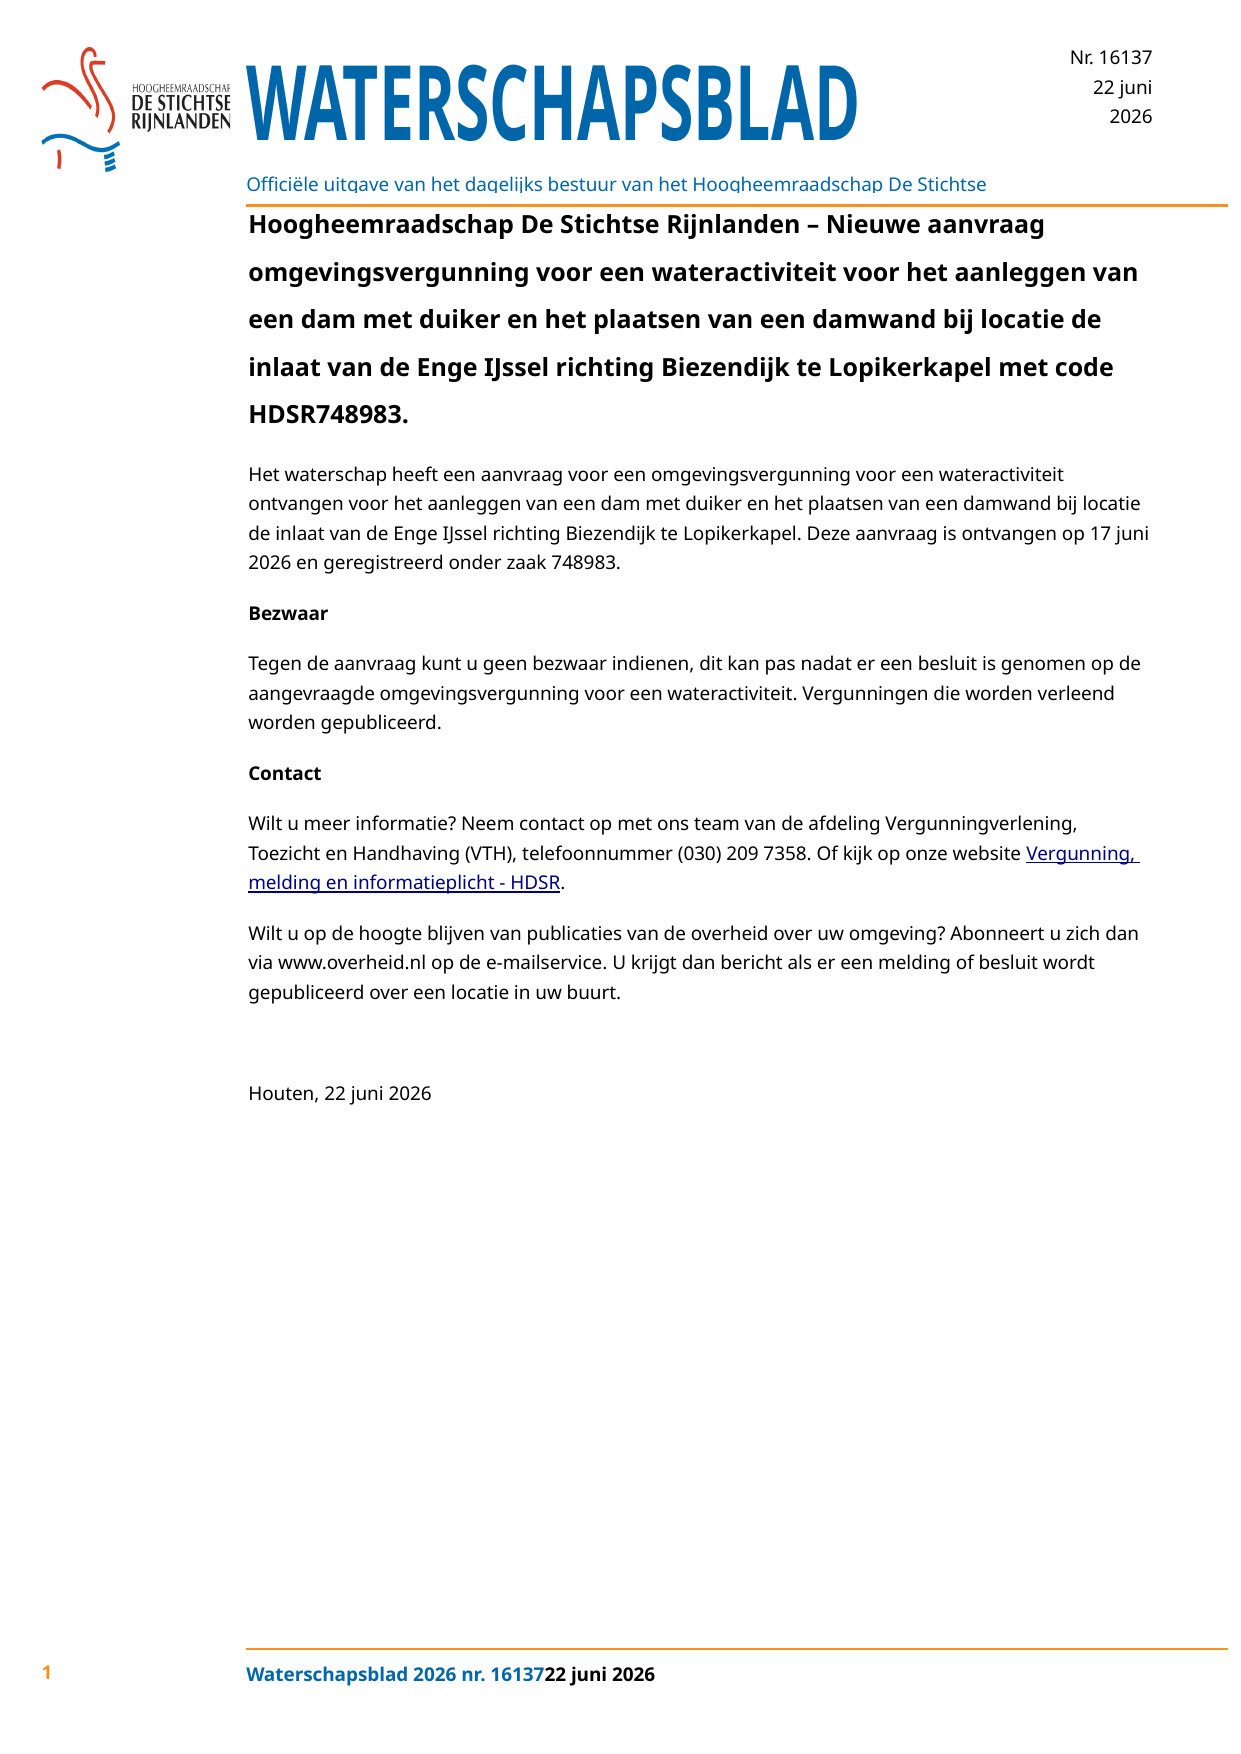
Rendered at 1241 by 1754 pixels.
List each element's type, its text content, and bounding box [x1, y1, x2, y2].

text Tegen de aanvraag kunt u geen bezwaar indienen, dit kan pas nadat er een besluit is genomen op de aangevraagde omgevingsvergunning voor een wateractiviteit. Vergunningen die worden verleend worden gepubliceerd. [248, 650, 1152, 735]
text Wilt u meer informatie? Neem contact op met ons team van de afdeling Vergunningverlening, Toezicht en Handhaving (VTH), telefoonnummer (030) 209 7358. Of kijk op onze website Vergunning, melding en informatieplicht - HDSR. [248, 810, 1152, 895]
text Bezwaar [248, 600, 1152, 626]
text Contact [248, 760, 1152, 786]
picture [41, 47, 231, 172]
text Wilt u op de hoogte blijven van publicaties van de overheid over uw omgeving? Abonneert u zich dan via www.overheid.nl op de e-mailservice. U krijgt dan bericht als er een melding of besluit wordt gepubliceerd over een locatie in uw buurt. [248, 920, 1152, 1005]
text Houten, 22 juni 2026 [248, 1080, 1152, 1106]
text Het waterschap heeft een aanvraag voor een omgevingsvergunning voor een wateractiviteit ontvangen voor het aanleggen van een dam met duiker en het plaatsen van een damwand bij locatie de inlaat van de Enge IJssel richting Biezendijk te Lopikerkapel. Deze aanvraag is ontvangen op 17 juni 2026 en geregistreerd onder zaak 748983. [248, 461, 1152, 575]
text Hoogheemraadschap De Stichtse Rijnlanden – Nieuwe aanvraag omgevingsvergunning voor een wateractiviteit voor het aanleggen van een dam met duiker en het plaatsen van een damwand bij locatie de inlaat van de Enge IJssel richting Biezendijk te Lopikerkapel met code HDSR748983. [248, 207, 1152, 431]
